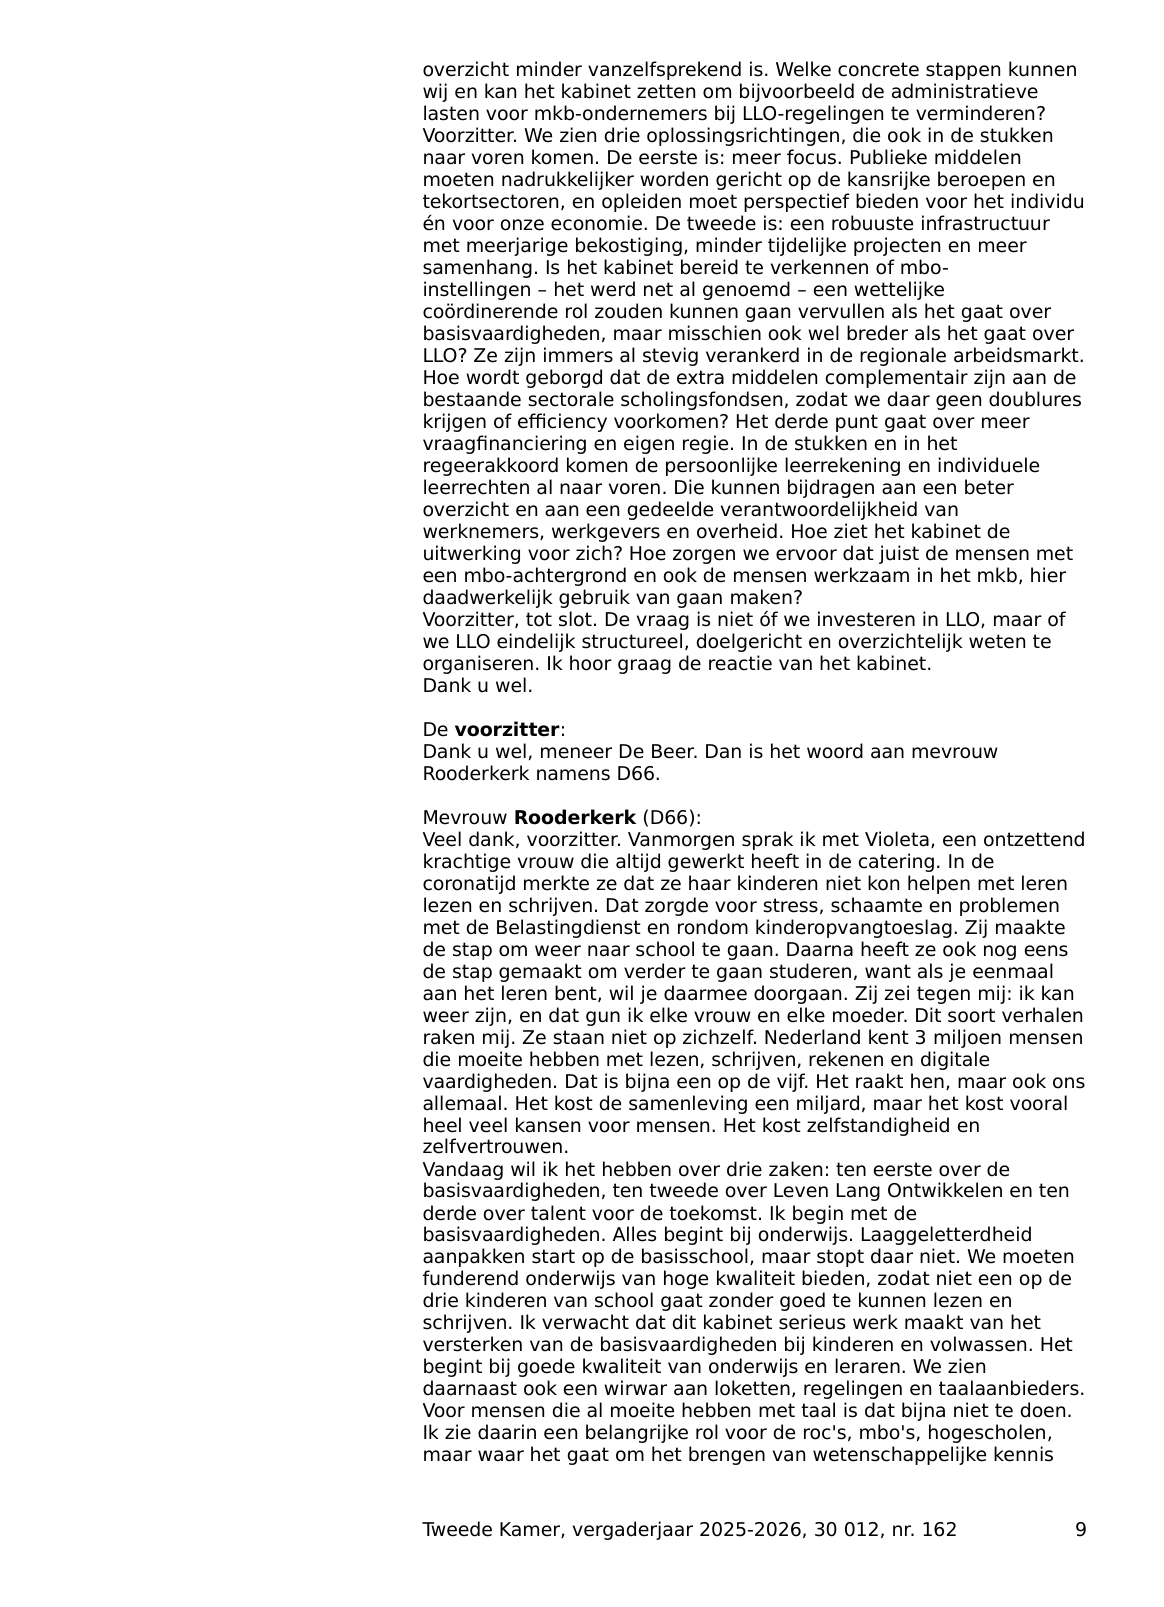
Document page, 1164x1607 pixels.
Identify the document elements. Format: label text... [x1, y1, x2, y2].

text Dank u wel. [422, 674, 1087, 696]
text Voorzitter. We zien drie oplossingsrichtingen, die ook in de stukken naar voren komen. De eerste is: meer focus. Publieke middelen moeten nadrukkelijker worden gericht op de kansrijke beroepen en tekortsectoren, en opleiden moet perspectief bieden voor het individu én voor onze economie. De tweede is: een robuuste infrastructuur met meerjarige bekostiging, minder tijdelijke projecten en meer samenhang. Is het kabinet bereid te verkennen of mbo-instellingen – het werd net al genoemd – een wettelijke coördinerende rol zouden kunnen gaan vervullen als het gaat over basisvaardigheden, maar misschien ook wel breder als het gaat over LLO? Ze zijn immers al stevig verankerd in de regionale arbeidsmarkt. Hoe wordt geborgd dat de extra middelen complementair zijn aan de bestaande sectorale scholingsfondsen, zodat we daar geen doublures krijgen of efficiency voorkomen? Het derde punt gaat over meer vraagfinanciering en eigen regie. In de stukken en in het regeerakkoord komen de persoonlijke leerrekening en individuele leerrechten al naar voren. Die kunnen bijdragen aan een beter overzicht en aan een gedeelde verantwoordelijkheid van werknemers, werkgevers en overheid. Hoe ziet het kabinet de uitwerking voor zich? Hoe zorgen we ervoor dat juist de mensen met een mbo-achtergrond en ook de mensen werkzaam in het mkb, hier daadwerkelijk gebruik van gaan maken? [422, 125, 1087, 608]
text Veel dank, voorzitter. Vanmorgen sprak ik met Violeta, een ontzettend krachtige vrouw die altijd gewerkt heeft in de catering. In de coronatijd merkte ze dat ze haar kinderen niet kon helpen met leren lezen en schrijven. Dat zorgde voor stress, schaamte en problemen met de Belastingdienst en rondom kinderopvangtoeslag. Zij maakte de stap om weer naar school te gaan. Daarna heeft ze ook nog eens de stap gemaakt om verder te gaan studeren, want als je eenmaal aan het leren bent, wil je daarmee doorgaan. Zij zei tegen mij: ik kan weer zijn, en dat gun ik elke vrouw en elke moeder. Dit soort verhalen raken mij. Ze staan niet op zichzelf. Nederland kent 3 miljoen mensen die moeite hebben met lezen, schrijven, rekenen en digitale vaardigheden. Dat is bijna een op de vijf. Het raakt hen, maar ook ons allemaal. Het kost de samenleving een miljard, maar het kost vooral heel veel kansen voor mensen. Het kost zelfstandigheid en zelfvertrouwen. [422, 829, 1087, 1158]
text overzicht minder vanzelfsprekend is. Welke concrete stappen kunnen wij en kan het kabinet zetten om bijvoorbeeld de administratieve lasten voor mkb-ondernemers bij LLO-regelingen te verminderen? [422, 59, 1087, 125]
text Vandaag wil ik het hebben over drie zaken: ten eerste over de basisvaardigheden, ten tweede over Leven Lang Ontwikkelen en ten derde over talent voor de toekomst. Ik begin met de basisvaardigheden. Alles begint bij onderwijs. Laaggeletterdheid aanpakken start op de basisschool, maar stopt daar niet. We moeten funderend onderwijs van hoge kwaliteit bieden, zodat niet een op de drie kinderen van school gaat zonder goed te kunnen lezen en schrijven. Ik verwacht dat dit kabinet serieus werk maakt van het versterken van de basisvaardigheden bij kinderen en volwassen. Het begint bij goede kwaliteit van onderwijs en leraren. We zien daarnaast ook een wirwar aan loketten, regelingen en taalaanbieders. Voor mensen die al moeite hebben met taal is dat bijna niet te doen. Ik zie daarin een belangrijke rol voor de roc's, mbo's, hogescholen, maar waar het gaat om het brengen van wetenschappelijke kennis [422, 1158, 1087, 1466]
text Voorzitter, tot slot. De vraag is niet óf we investeren in LLO, maar of we LLO eindelijk structureel, doelgericht en overzichtelijk weten te organiseren. Ik hoor graag de reactie van het kabinet. [422, 608, 1087, 674]
text Dank u wel, meneer De Beer. Dan is het woord aan mevrouw Rooderkerk namens D66. [422, 741, 1087, 784]
text Mevrouw Rooderkerk (D66): [422, 807, 1087, 829]
text De voorzitter: [422, 719, 1087, 741]
